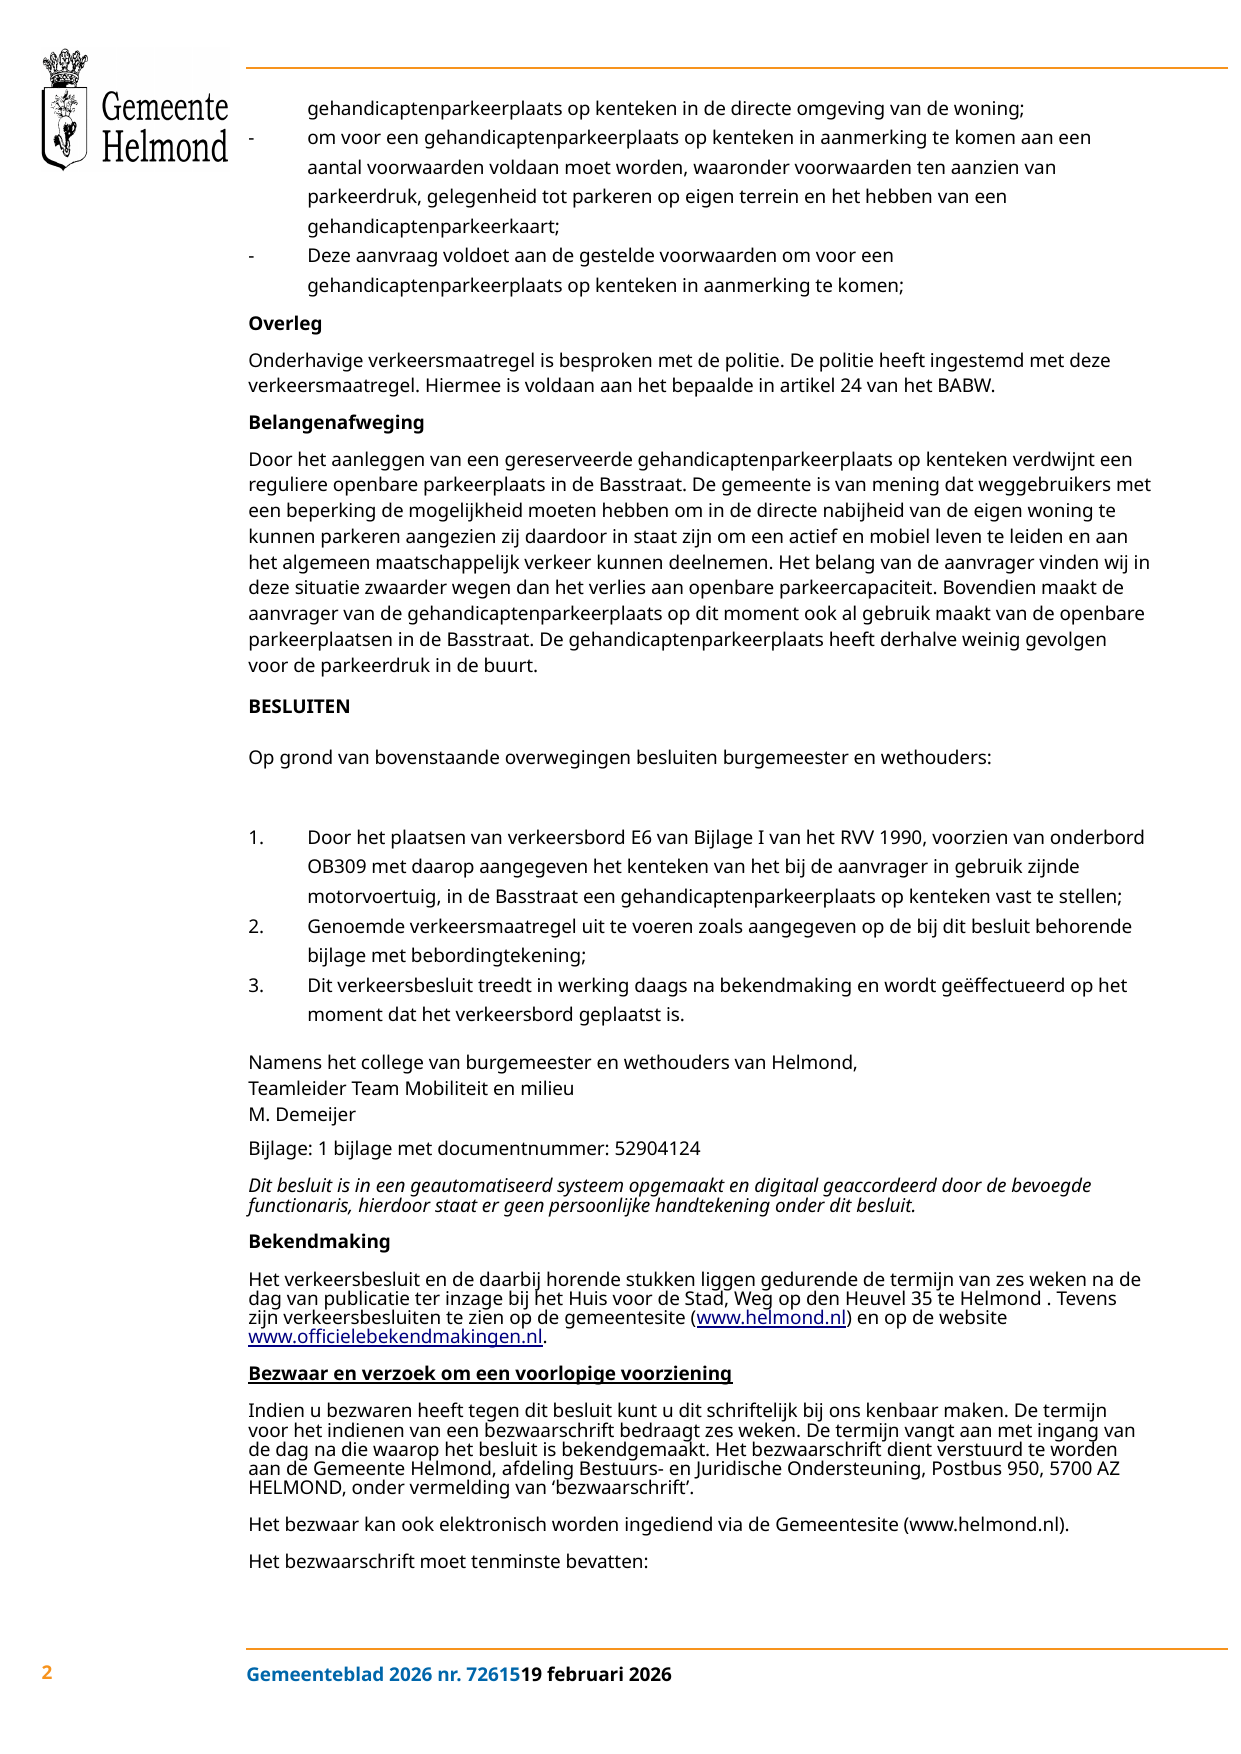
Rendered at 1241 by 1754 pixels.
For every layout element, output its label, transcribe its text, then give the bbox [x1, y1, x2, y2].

text Belangenafweging [248, 409, 1152, 435]
text Namens het college van burgemeester en wethouders van Helmond, [248, 1049, 1152, 1075]
text Op grond van bovenstaande overwegingen besluiten burgemeester en wethouders: [248, 744, 1152, 770]
text Het verkeersbesluit en de daarbij horende stukken liggen gedurende de termijn van zes weken na de dag van publicatie ter inzage bij het Huis voor de Stad, Weg op den Heuvel 35 te Helmond . Tevens zijn verkeersbesluiten te zien op de gemeentesite (www.helmond.nl) en op de website www.officielebekendmakingen.nl. [248, 1271, 1152, 1348]
text Het bezwaarschrift moet tenminste bevatten: [248, 1553, 1152, 1573]
text Door het aanleggen van een gereserveerde gehandicaptenparkeerplaats op kenteken verdwijnt een reguliere openbare parkeerplaats in de Basstraat. De gemeente is van mening dat weggebruikers met een beperking de mogelijkheid moeten hebben om in de directe nabijheid van de eigen woning te kunnen parkeren aangezien zij daardoor in staat zijn om een actief en mobiel leven te leiden en aan het algemeen maatschappelijk verkeer kunnen deelnemen. Het belang van de aanvrager vinden wij in deze situatie zwaarder wegen dan het verlies aan openbare parkeercapaciteit. Bovendien maakt de aanvrager van de gehandicaptenparkeerplaats op dit moment ook al gebruik maakt van de openbare parkeerplaatsen in de Basstraat. De gehandicaptenparkeerplaats heeft derhalve weinig gevolgen voor de parkeerdruk in de buurt. [248, 446, 1152, 677]
text Het bezwaar kan ook elektronisch worden ingediend via de Gemeentesite (www.helmond.nl). [248, 1516, 1152, 1536]
text BESLUITEN [248, 694, 1152, 719]
list Dit verkeersbesluit treedt in werking daags na bekendmaking en wordt geëffectueerd op het moment dat het verkeersbord geplaatst is. [248, 972, 1152, 1027]
list om voor een gehandicaptenparkeerplaats op kenteken in aanmerking te komen aan een aantal voorwaarden voldaan moet worden, waaronder voorwaarden ten aanzien van parkeerdruk, gelegenheid tot parkeren op eigen terrein en het hebben van een gehandicaptenparkeerkaart; [248, 124, 1152, 239]
list Genoemde verkeersmaatregel uit te voeren zoals aangegeven op de bij dit besluit behorende bijlage met bebordingtekening; [248, 913, 1152, 968]
text Bijlage: 1 bijlage met documentnummer: 52904124 [248, 1140, 1152, 1159]
text Indien u bezwaren heeft tegen dit besluit kunt u dit schriftelijk bij ons kenbaar maken. De termijn voor het indienen van een bezwaarschrift bedraagt zes weken. De termijn vangt aan met ingang van de dag na die waarop het besluit is bekendgemaakt. Het bezwaarschrift dient verstuurd te worden aan de Gemeente Helmond, afdeling Bestuurs- en Juridische Ondersteuning, Postbus 950, 5700 AZ HELMOND, onder vermelding van ‘bezwaarschrift’. [248, 1402, 1152, 1499]
text M. Demeijer [248, 1101, 1152, 1127]
list Deze aanvraag voldoet aan de gestelde voorwaarden om voor een gehandicaptenparkeerplaats op kenteken in aanmerking te komen; [248, 243, 1152, 298]
text Bezwaar en verzoek om een voorlopige voorziening [248, 1365, 1152, 1384]
text Overleg [248, 310, 1152, 336]
list gehandicaptenparkeerplaats op kenteken in de directe omgeving van de woning; [248, 95, 1152, 121]
text Bekendmaking [248, 1233, 1152, 1253]
text Onderhavige verkeersmaatregel is besproken met de politie. De politie heeft ingestemd met deze verkeersmaatregel. Hiermee is voldaan aan het bepaalde in artikel 24 van het BABW. [248, 347, 1152, 398]
picture [41, 47, 231, 172]
list Door het plaatsen van verkeersbord E6 van Bijlage I van het RVV 1990, voorzien van onderbord OB309 met daarop aangegeven het kenteken van het bij de aanvrager in gebruik zijnde motorvoertuig, in de Basstraat een gehandicaptenparkeerplaats op kenteken vast te stellen; [248, 824, 1152, 909]
text Dit besluit is in een geautomatiseerd systeem opgemaakt en digitaal geaccordeerd door de bevoegde functionaris, hierdoor staat er geen persoonlijke handtekening onder dit besluit. [248, 1177, 1152, 1216]
text Teamleider Team Mobiliteit en milieu [248, 1075, 1152, 1101]
